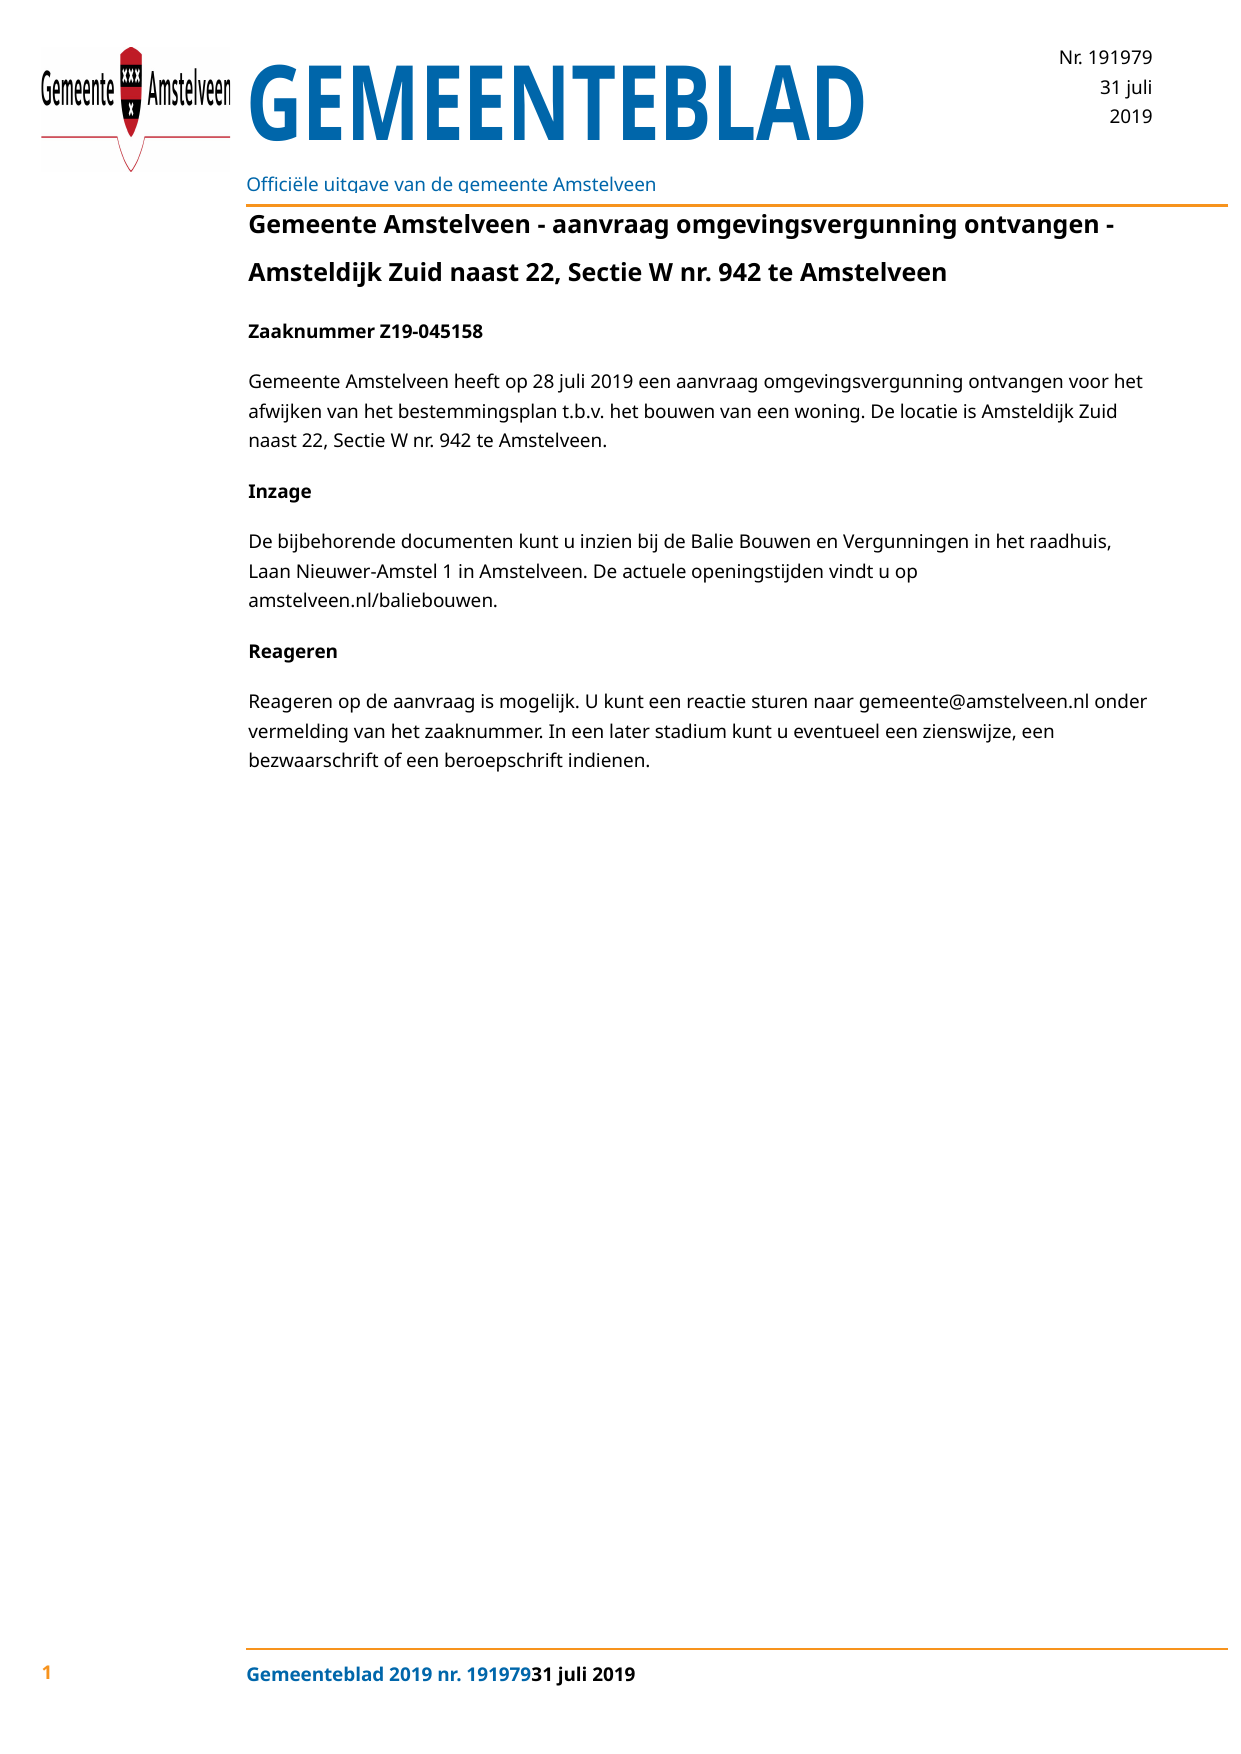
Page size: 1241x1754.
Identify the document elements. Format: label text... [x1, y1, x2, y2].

text Gemeente Amstelveen - aanvraag omgevingsvergunning ontvangen - Amsteldijk Zuid naast 22, Sectie W nr. 942 te Amstelveen [248, 207, 1152, 288]
text Reageren op de aanvraag is mogelijk. U kunt een reactie sturen naar gemeente@amstelveen.nl onder vermelding van het zaaknummer. In een later stadium kunt u eventueel een zienswijze, een bezwaarschrift of een beroepschrift indienen. [248, 688, 1152, 773]
text De bijbehorende documenten kunt u inzien bij de Balie Bouwen en Vergunningen in het raadhuis, Laan Nieuwer-Amstel 1 in Amstelveen. De actuele openingstijden vindt u op amstelveen.nl/baliebouwen. [248, 528, 1152, 613]
picture [41, 47, 231, 172]
text Inzage [248, 478, 1152, 504]
text Zaaknummer Z19-045158 [248, 318, 1152, 344]
text Reageren [248, 638, 1152, 664]
text Gemeente Amstelveen heeft op 28 juli 2019 een aanvraag omgevingsvergunning ontvangen voor het afwijken van het bestemmingsplan t.b.v. het bouwen van een woning. De locatie is Amsteldijk Zuid naast 22, Sectie W nr. 942 te Amstelveen. [248, 368, 1152, 453]
